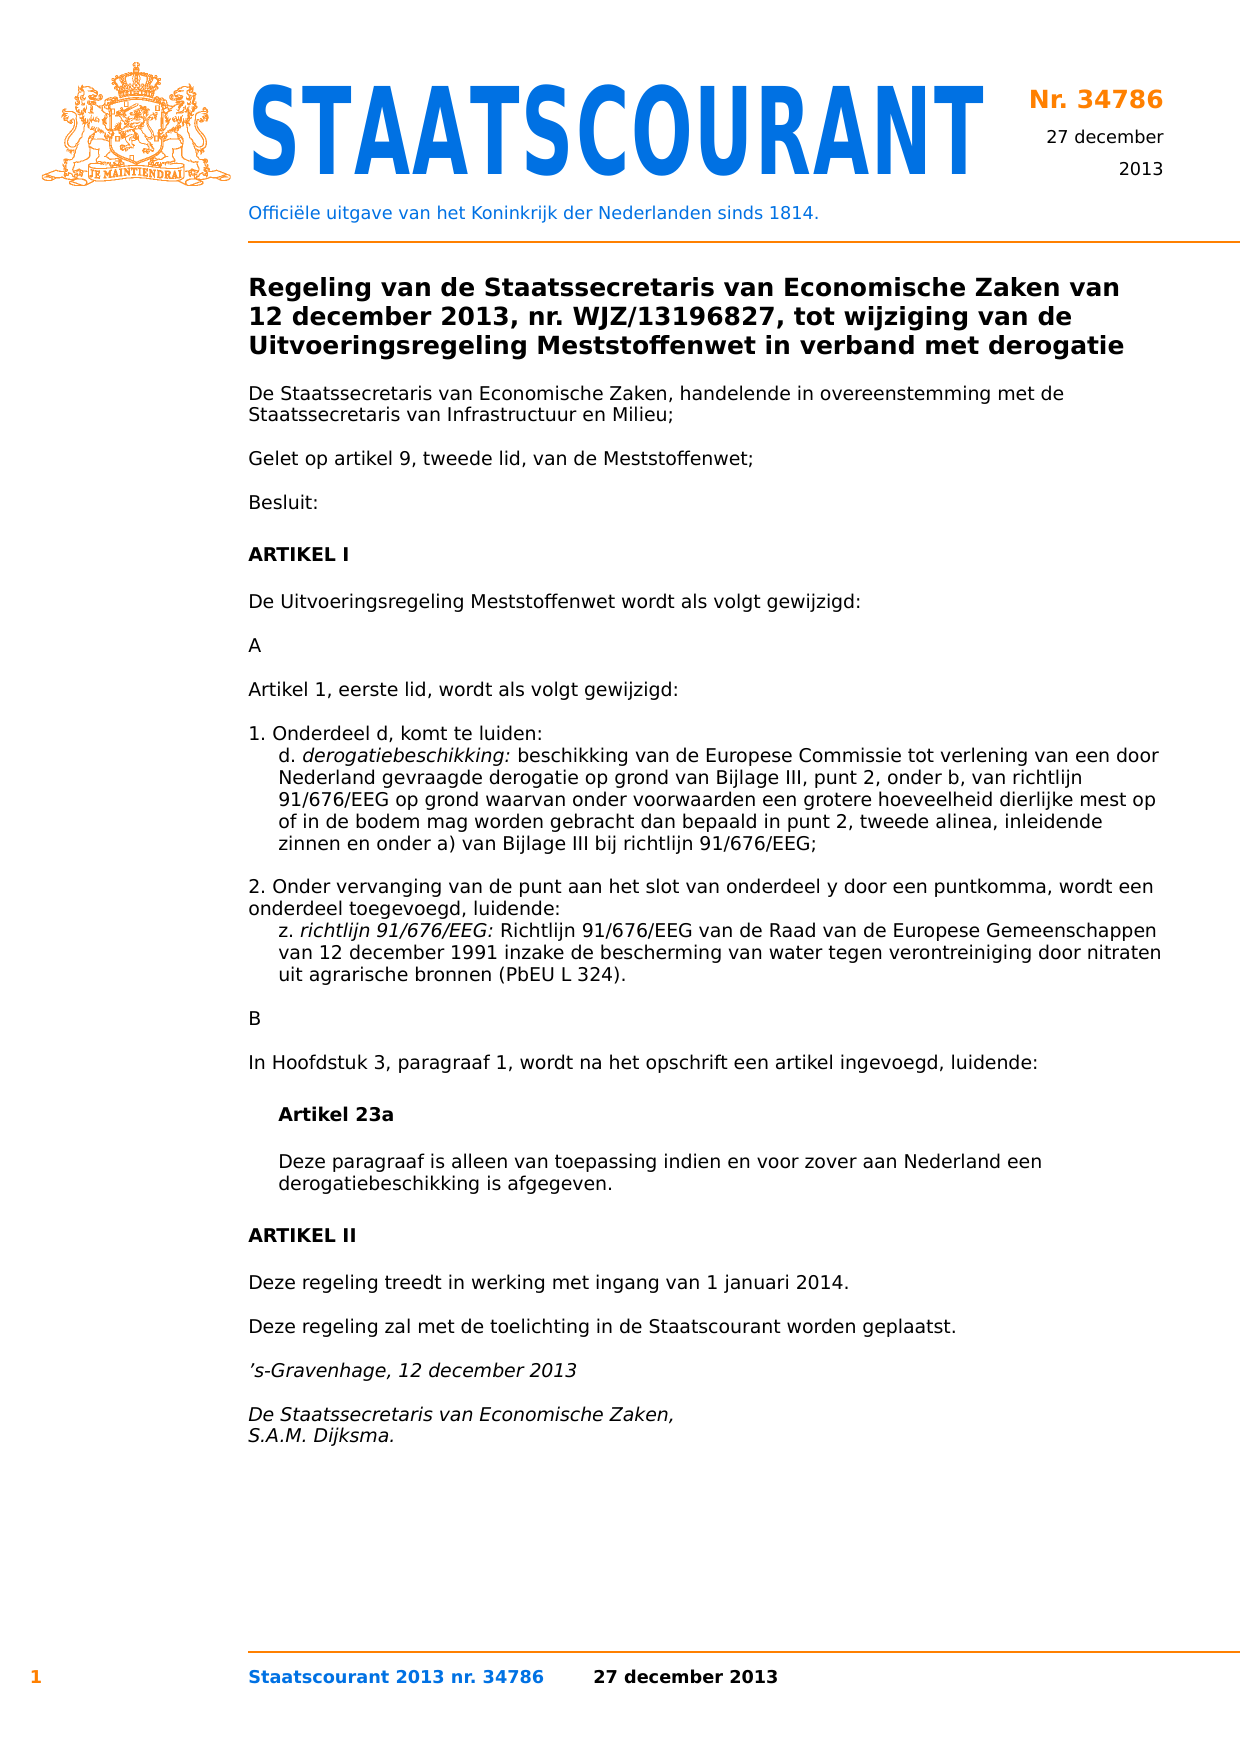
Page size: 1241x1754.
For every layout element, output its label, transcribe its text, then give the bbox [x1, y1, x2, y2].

text Deze regeling treedt in werking met ingang van 1 januari 2014. [248, 1272, 1163, 1294]
text De Staatssecretaris van Economische Zaken, handelende in overeenstemming met de Staatssecretaris van Infrastructuur en Milieu; [248, 382, 1163, 426]
subtitle Artikel 23a [278, 1104, 1163, 1126]
text B [248, 1008, 1163, 1030]
text Deze paragraaf is alleen van toepassing indien en voor zover aan Nederland een derogatiebeschikking is afgegeven. [278, 1151, 1163, 1195]
subtitle ARTIKEL I [248, 544, 1163, 566]
table_cell 27 december [998, 121, 1240, 153]
text Gelet op artikel 9, tweede lid, van de Meststoffenwet; [248, 448, 1163, 470]
text Besluit: [248, 492, 1163, 514]
subtitle Regeling van de Staatssecretaris van Economische Zaken van 12 december 2013, nr. WJZ/13196827, tot wijziging van de Uitvoeringsregeling Meststoffenwet in verband met derogatie [248, 273, 1163, 361]
text z. richtlijn 91/676/EEG: Richtlijn 91/676/EEG van de Raad van de Europese Gemeenschappen van 12 december 1991 inzake de bescherming van water tegen verontreiniging door nitraten uit agrarische bronnen (PbEU L 324). [278, 920, 1163, 986]
table_cell Officiële uitgave van het Koninkrijk der Nederlanden sinds 1814. [248, 203, 1240, 241]
text Deze regeling zal met de toelichting in de Staatscourant worden geplaatst. [248, 1316, 1163, 1338]
text d. derogatiebeschikking: beschikking van de Europese Commissie tot verlening van een door Nederland gevraagde derogatie op grond van Bijlage III, punt 2, onder b, van richtlijn 91/676/EEG op grond waarvan onder voorwaarden een grotere hoeveelheid dierlijke mest op of in de bodem mag worden gebracht dan bepaald in punt 2, tweede alinea, inleidende zinnen en onder a) van Bijlage III bij richtlijn 91/676/EEG; [278, 744, 1163, 854]
text 2. Onder vervanging van de punt aan het slot van onderdeel y door een puntkomma, wordt een onderdeel toegevoegd, luidende: [248, 876, 1163, 920]
table_cell 2013 [998, 153, 1240, 203]
text Artikel 1, eerste lid, wordt als volgt gewijzigd: [248, 679, 1163, 701]
text ’s-Gravenhage, 12 december 2013 [248, 1359, 1163, 1382]
subtitle ARTIKEL II [248, 1225, 1163, 1247]
table_header STAATSCOURANT [248, 62, 998, 203]
text In Hoofdstuk 3, paragraaf 1, wordt na het opschrift een artikel ingevoegd, luidende: [248, 1052, 1163, 1074]
picture [41, 62, 231, 186]
table_header Nr. 34786 [998, 62, 1240, 121]
text 1. Onderdeel d, komt te luiden: [248, 723, 1163, 744]
text De Staatssecretaris van Economische Zaken, S.A.M. Dijksma. [248, 1403, 1163, 1447]
text A [248, 635, 1163, 657]
table_header [25, 62, 248, 241]
text De Uitvoeringsregeling Meststoffenwet wordt als volgt gewijzigd: [248, 591, 1163, 613]
